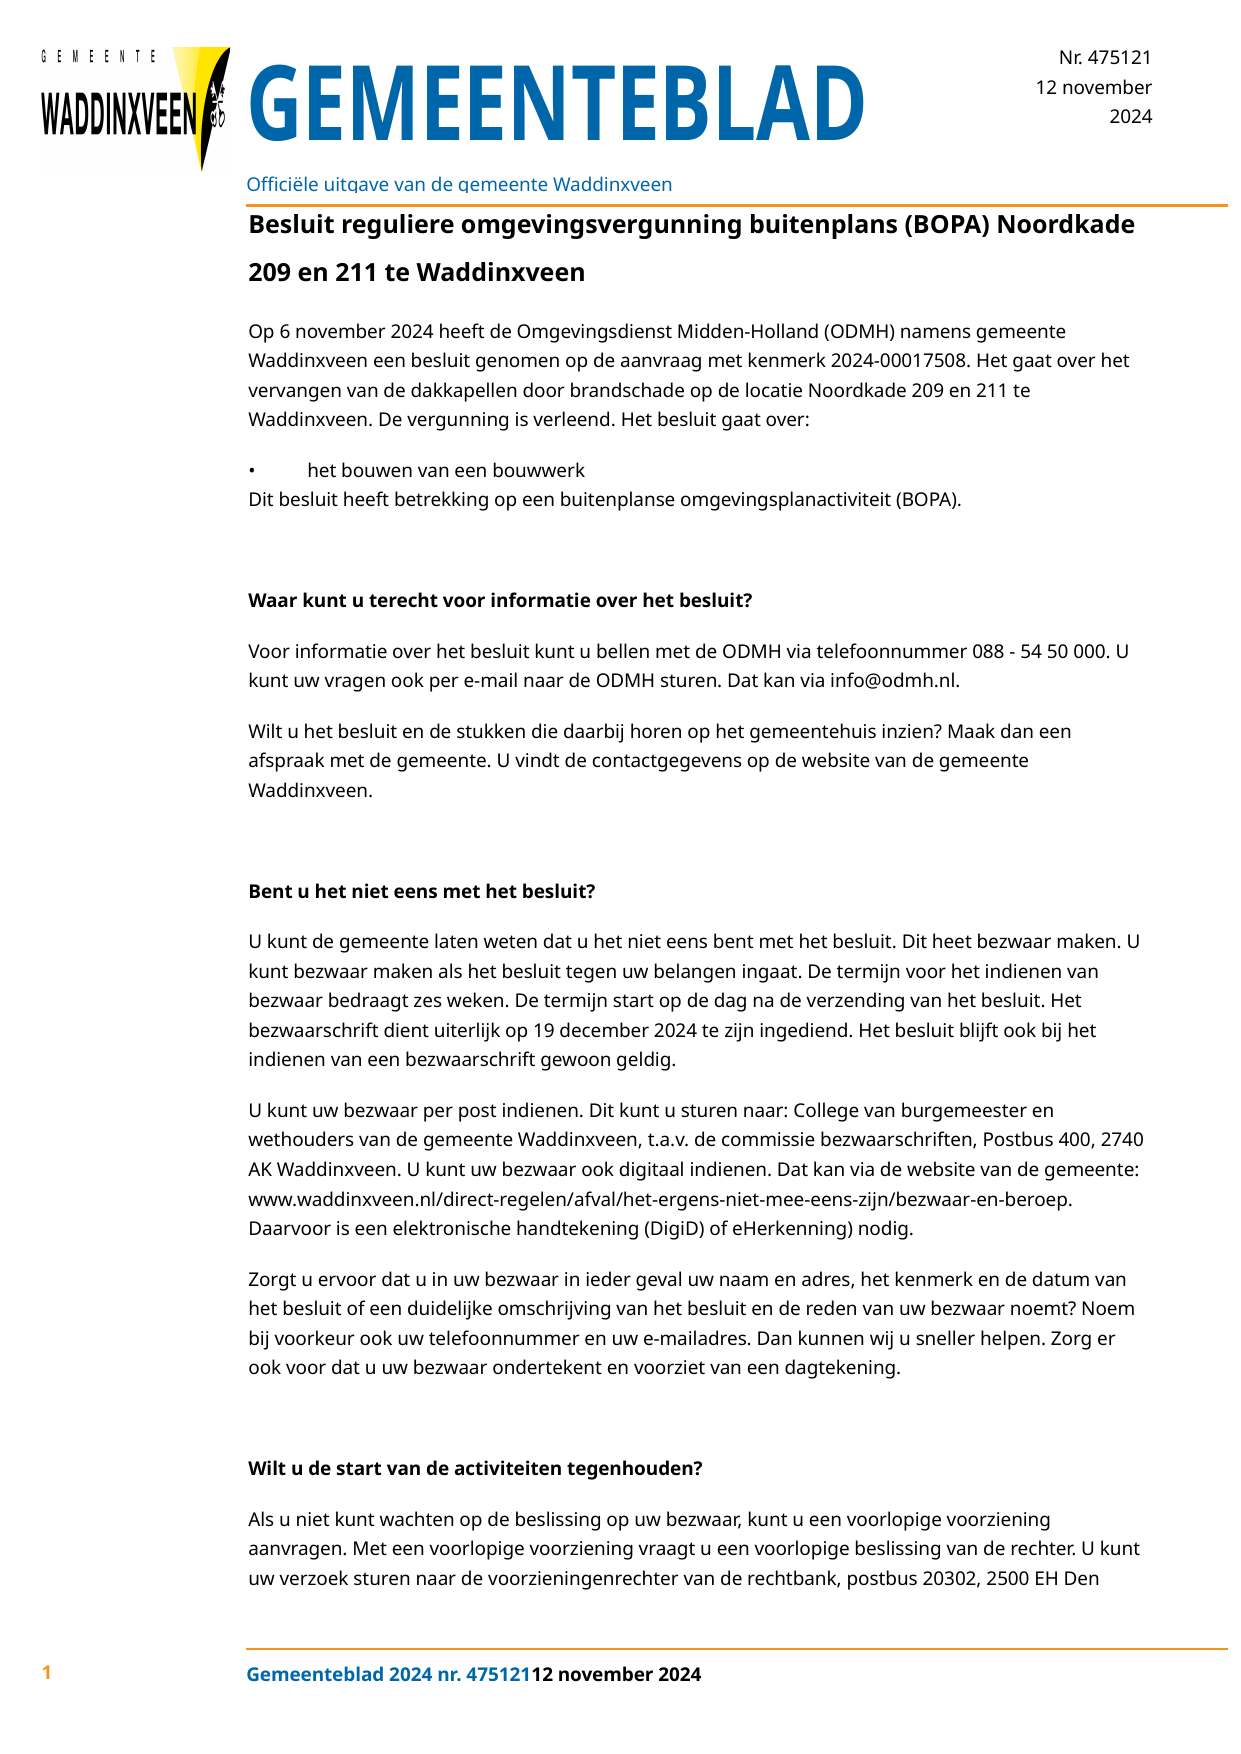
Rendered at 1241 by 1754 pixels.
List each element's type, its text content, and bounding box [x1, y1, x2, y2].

text U kunt uw bezwaar per post indienen. Dit kunt u sturen naar: College van burgemeester en wethouders van de gemeente Waddinxveen, t.a.v. de commissie bezwaarschriften, Postbus 400, 2740 AK Waddinxveen. U kunt uw bezwaar ook digitaal indienen. Dat kan via de website van de gemeente: www.waddinxveen.nl/direct-regelen/afval/het-ergens-niet-mee-eens-zijn/bezwaar-en-beroep. Daarvoor is een elektronische handtekening (DigiD) of eHerkenning) nodig. [248, 1097, 1152, 1241]
picture [41, 47, 231, 172]
text Besluit reguliere omgevingsvergunning buitenplans (BOPA) Noordkade 209 en 211 te Waddinxveen [248, 207, 1152, 288]
text U kunt de gemeente laten weten dat u het niet eens bent met het besluit. Dit heet bezwaar maken. U kunt bezwaar maken als het besluit tegen uw belangen ingaat. De termijn voor het indienen van bezwaar bedraagt zes weken. De termijn start op de dag na de verzending van het besluit. Het bezwaarschrift dient uiterlijk op 19 december 2024 te zijn ingediend. Het besluit blijft ook bij het indienen van een bezwaarschrift gewoon geldig. [248, 928, 1152, 1072]
text Waar kunt u terecht voor informatie over het besluit? [248, 587, 1152, 613]
text Voor informatie over het besluit kunt u bellen met de ODMH via telefoonnummer 088 - 54 50 000. U kunt uw vragen ook per e-mail naar de ODMH sturen. Dat kan via info@odmh.nl. [248, 638, 1152, 693]
text Bent u het niet eens met het besluit? [248, 878, 1152, 904]
text Zorgt u ervoor dat u in uw bezwaar in ieder geval uw naam en adres, het kenmerk en de datum van het besluit of een duidelijke omschrijving van het besluit en de reden van uw bezwaar noemt? Noem bij voorkeur ook uw telefoonnummer en uw e-mailadres. Dan kunnen wij u sneller helpen. Zorg er ook voor dat u uw bezwaar ondertekent en voorziet van een dagtekening. [248, 1266, 1152, 1380]
text Op 6 november 2024 heeft de Omgevingsdienst Midden-Holland (ODMH) namens gemeente Waddinxveen een besluit genomen op de aanvraag met kenmerk 2024-00017508. Het gaat over het vervangen van de dakkapellen door brandschade op de locatie Noordkade 209 en 211 te Waddinxveen. De vergunning is verleend. Het besluit gaat over: [248, 318, 1152, 432]
text Als u niet kunt wachten op de beslissing op uw bezwaar, kunt u een voorlopige voorziening aanvragen. Met een voorlopige voorziening vraagt u een voorlopige beslissing van de rechter. U kunt uw verzoek sturen naar de voorzieningenrechter van de rechtbank, postbus 20302, 2500 EH Den [248, 1506, 1152, 1591]
list het bouwen van een bouwwerk [248, 457, 1152, 483]
text Dit besluit heeft betrekking op een buitenplanse omgevingsplanactiviteit (BOPA). [248, 487, 1152, 512]
text Wilt u het besluit en de stukken die daarbij horen op het gemeentehuis inzien? Maak dan een afspraak met de gemeente. U vindt de contactgegevens op de website van de gemeente Waddinxveen. [248, 718, 1152, 803]
text Wilt u de start van de activiteiten tegenhouden? [248, 1455, 1152, 1481]
